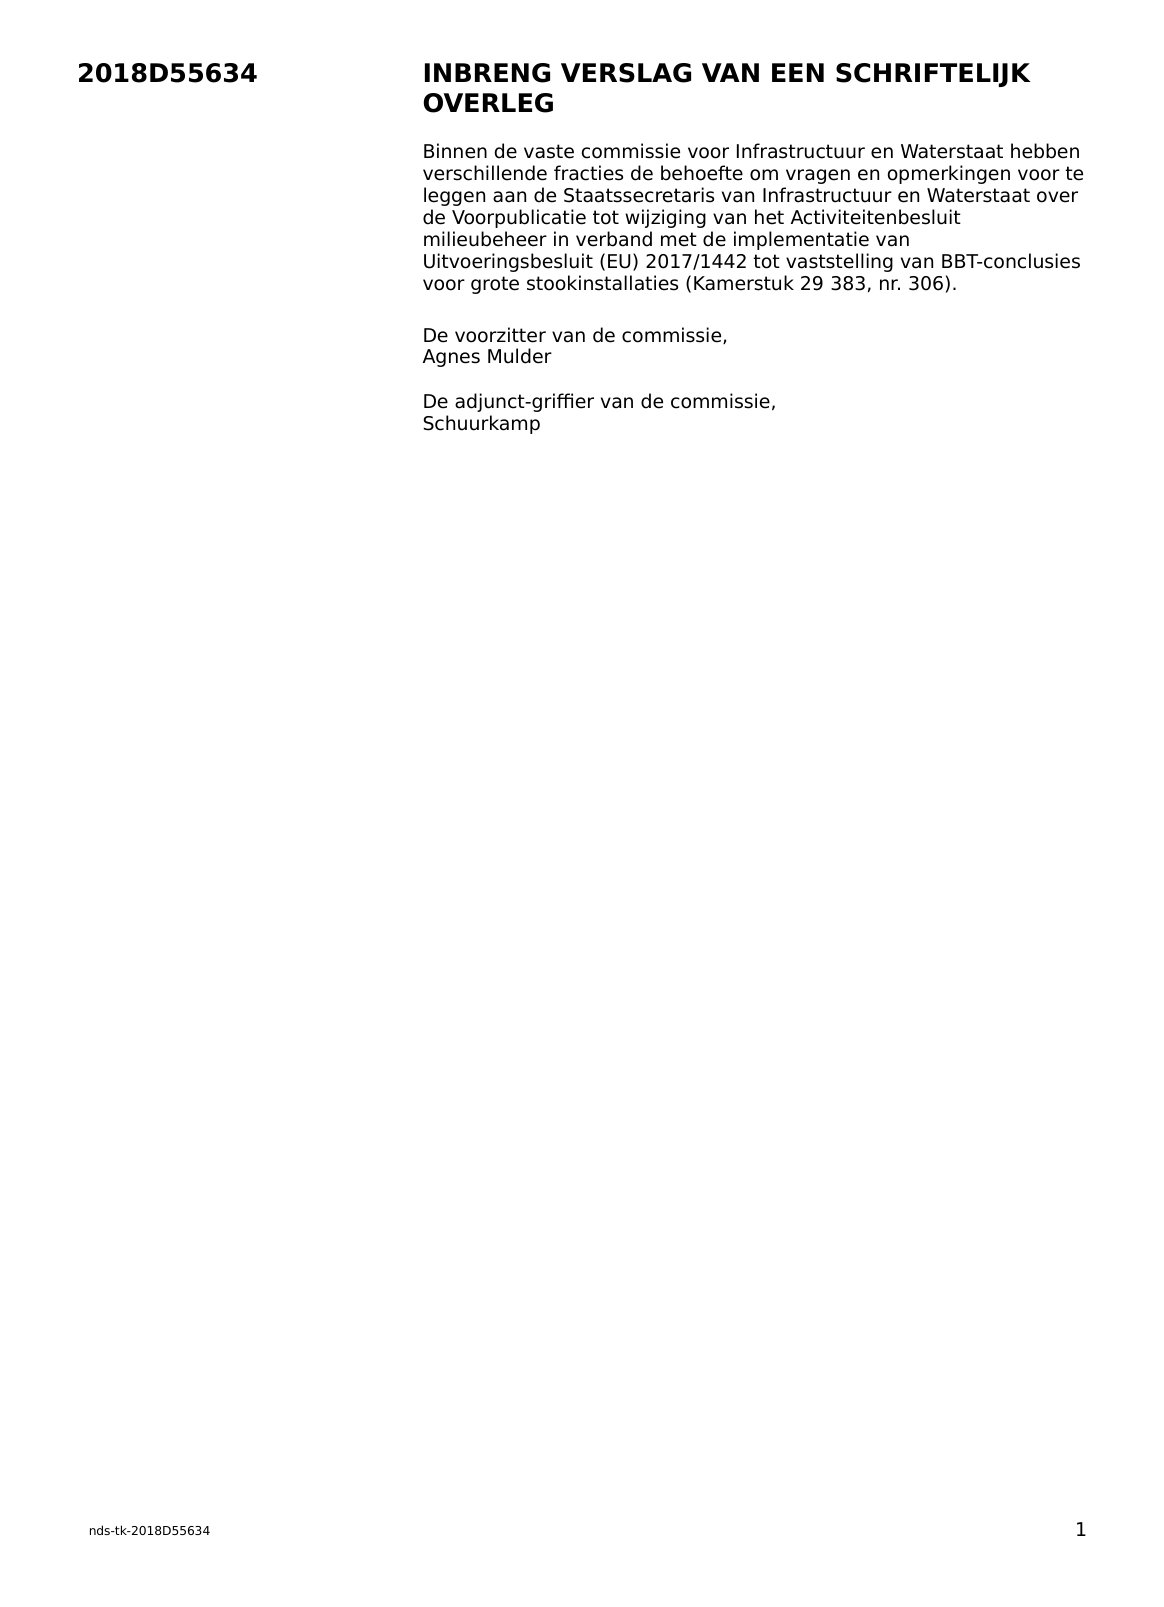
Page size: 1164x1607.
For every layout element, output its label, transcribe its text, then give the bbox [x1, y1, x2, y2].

text De adjunct-griffier van de commissie, Schuurkamp [422, 391, 1087, 434]
text Binnen de vaste commissie voor Infrastructuur en Waterstaat hebben verschillende fracties de behoefte om vragen en opmerkingen voor te leggen aan de Staatssecretaris van Infrastructuur en Waterstaat over de Voorpublicatie tot wijziging van het Activiteitenbesluit milieubeheer in verband met de implementatie van Uitvoeringsbesluit (EU) 2017/1442 tot vaststelling van BBT-conclusies voor grote stookinstallaties (Kamerstuk 29 383, nr. 306). [422, 141, 1087, 294]
text 2018D55634 INBRENG VERSLAG VAN EEN SCHRIFTELIJK OVERLEG [77, 59, 1087, 118]
text De voorzitter van de commissie, Agnes Mulder [422, 324, 1087, 368]
text nds-tk-2018D55634 [88, 1524, 323, 1538]
